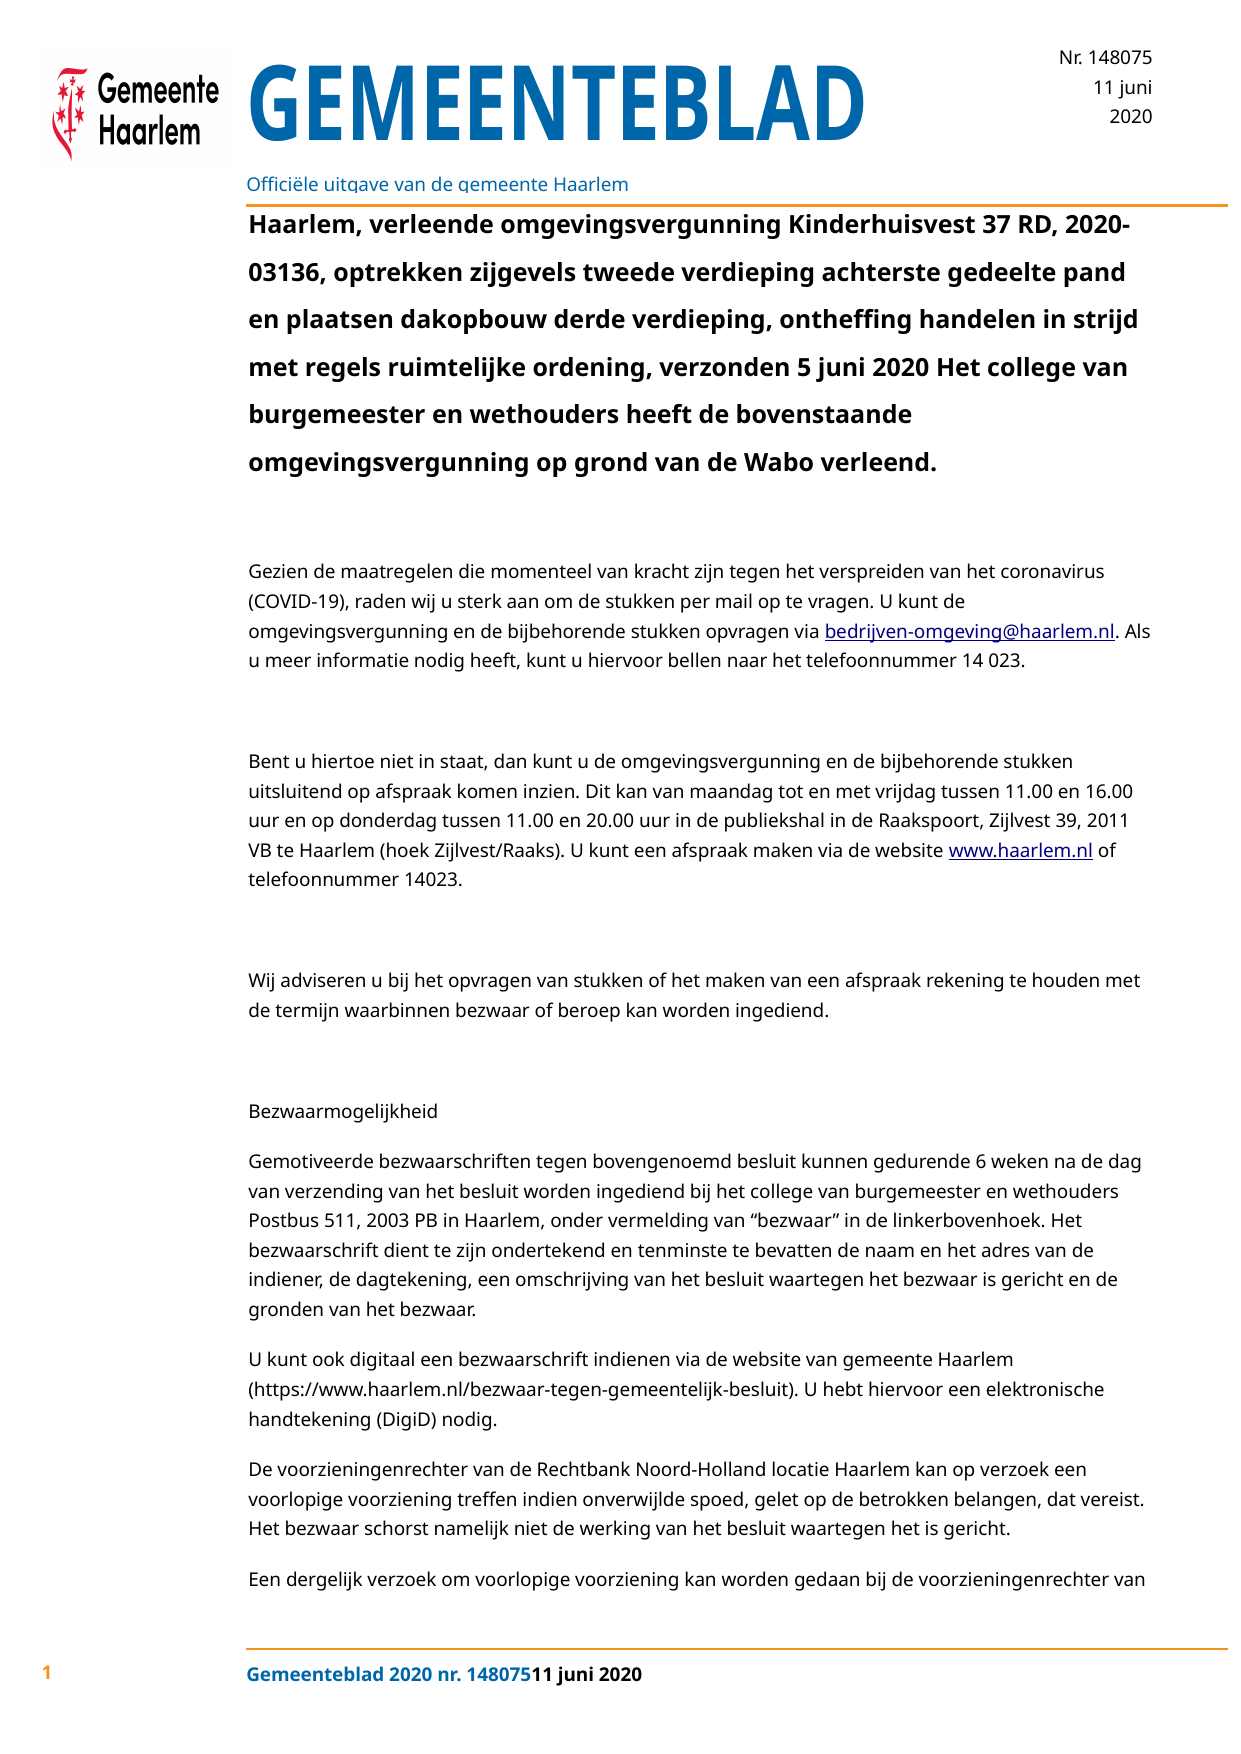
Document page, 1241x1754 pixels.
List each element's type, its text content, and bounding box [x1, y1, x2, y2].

text Haarlem, verleende omgevingsvergunning Kinderhuisvest 37 RD, 2020-03136, optrekken zijgevels tweede verdieping achterste gedeelte pand en plaatsen dakopbouw derde verdieping, ontheffing handelen in strijd met regels ruimtelijke ordening, verzonden 5 juni 2020 Het college van burgemeester en wethouders heeft de bovenstaande omgevingsvergunning op grond van de Wabo verleend. [248, 207, 1152, 479]
text U kunt ook digitaal een bezwaarschrift indienen via de website van gemeente Haarlem (https://www.haarlem.nl/bezwaar-tegen-gemeentelijk-besluit). U hebt hiervoor een elektronische handtekening (DigiD) nodig. [248, 1347, 1152, 1432]
text Bent u hiertoe niet in staat, dan kunt u de omgevingsvergunning en de bijbehorende stukken uitsluitend op afspraak komen inzien. Dit kan van maandag tot en met vrijdag tussen 11.00 en 16.00 uur en op donderdag tussen 11.00 en 20.00 uur in de publiekshal in de Raakspoort, Zijlvest 39, 2011 VB te Haarlem (hoek Zijlvest/Raaks). U kunt een afspraak maken via de website www.haarlem.nl of telefoonnummer 14023. [248, 748, 1152, 892]
text Bezwaarmogelijkheid [248, 1098, 1152, 1124]
text Gezien de maatregelen die momenteel van kracht zijn tegen het verspreiden van het coronavirus (COVID-19), raden wij u sterk aan om de stukken per mail op te vragen. U kunt de omgevingsvergunning en de bijbehorende stukken opvragen via bedrijven-omgeving@haarlem.nl. Als u meer informatie nodig heeft, kunt u hiervoor bellen naar het telefoonnummer 14 023. [248, 559, 1152, 673]
picture [41, 47, 231, 172]
text Wij adviseren u bij het opvragen van stukken of het maken van een afspraak rekening te houden met de termijn waarbinnen bezwaar of beroep kan worden ingediend. [248, 967, 1152, 1023]
text Een dergelijk verzoek om voorlopige voorziening kan worden gedaan bij de voorzieningenrechter van [248, 1566, 1152, 1592]
text De voorzieningenrechter van de Rechtbank Noord-Holland locatie Haarlem kan op verzoek een voorlopige voorziening treffen indien onverwijlde spoed, gelet op de betrokken belangen, dat vereist. Het bezwaar schorst namelijk niet de werking van het besluit waartegen het is gericht. [248, 1456, 1152, 1541]
text Gemotiveerde bezwaarschriften tegen bovengenoemd besluit kunnen gedurende 6 weken na de dag van verzending van het besluit worden ingediend bij het college van burgemeester en wethouders Postbus 511, 2003 PB in Haarlem, onder vermelding van “bezwaar” in de linkerbovenhoek. Het bezwaarschrift dient te zijn ondertekend en tenminste te bevatten de naam en het adres van de indiener, de dagtekening, een omschrijving van het besluit waartegen het bezwaar is gericht en de gronden van het bezwaar. [248, 1148, 1152, 1322]
